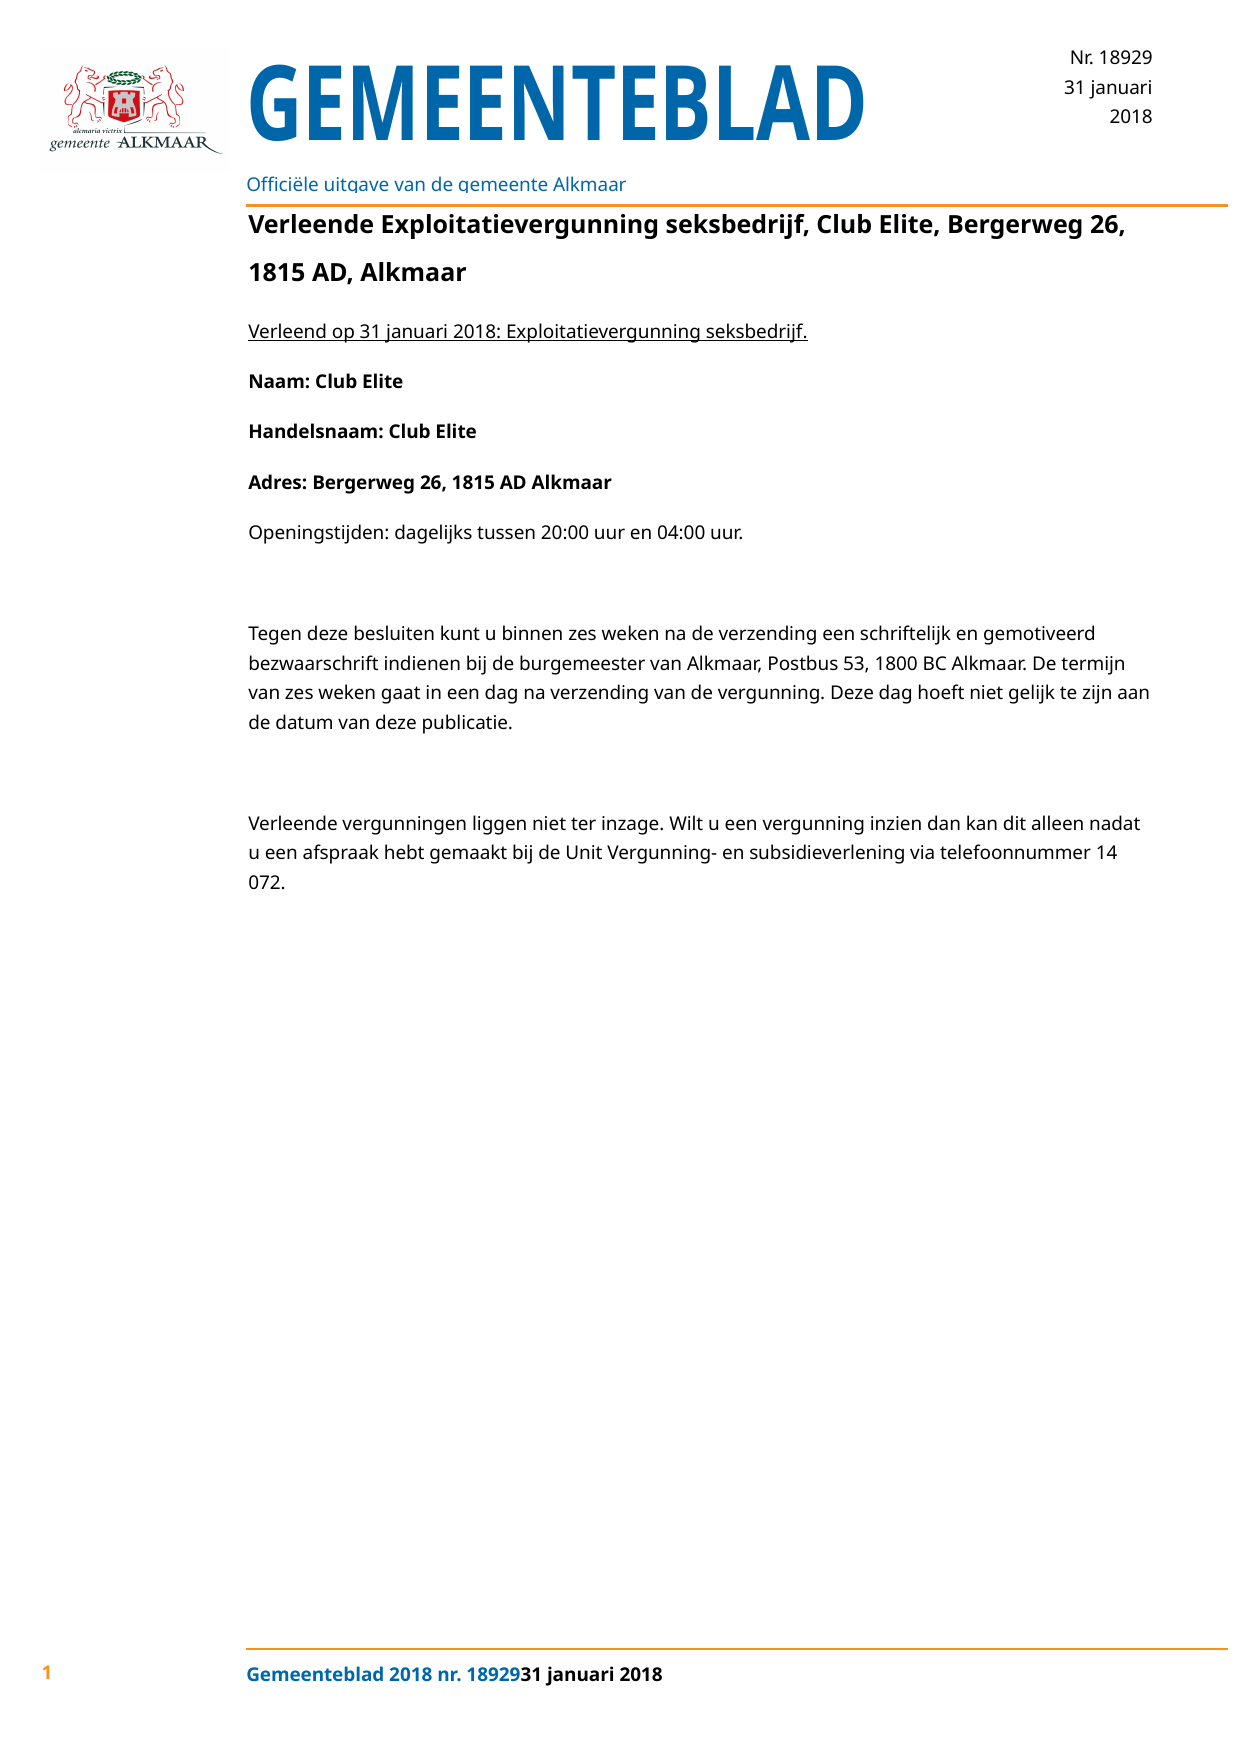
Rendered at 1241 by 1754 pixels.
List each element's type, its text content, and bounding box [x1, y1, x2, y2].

text Verleende Exploitatievergunning seksbedrijf, Club Elite, Bergerweg 26, 1815 AD, Alkmaar [248, 207, 1152, 288]
picture [41, 47, 231, 172]
text Naam: Club Elite [248, 368, 1152, 394]
text Handelsnaam: Club Elite [248, 419, 1152, 444]
text Adres: Bergerweg 26, 1815 AD Alkmaar [248, 469, 1152, 495]
text Openingstijden: dagelijks tussen 20:00 uur en 04:00 uur. [248, 519, 1152, 545]
text Tegen deze besluiten kunt u binnen zes weken na de verzending een schriftelijk en gemotiveerd bezwaarschrift indienen bij de burgemeester van Alkmaar, Postbus 53, 1800 BC Alkmaar. De termijn van zes weken gaat in een dag na verzending van de vergunning. Deze dag hoeft niet gelijk te zijn aan de datum van deze publicatie. [248, 620, 1152, 735]
text Verleende vergunningen liggen niet ter inzage. Wilt u een vergunning inzien dan kan dit alleen nadat u een afspraak hebt gemaakt bij de Unit Vergunning- en subsidieverlening via telefoonnummer 14 072. [248, 810, 1152, 895]
text Verleend op 31 januari 2018: Exploitatievergunning seksbedrijf. [248, 318, 1152, 344]
